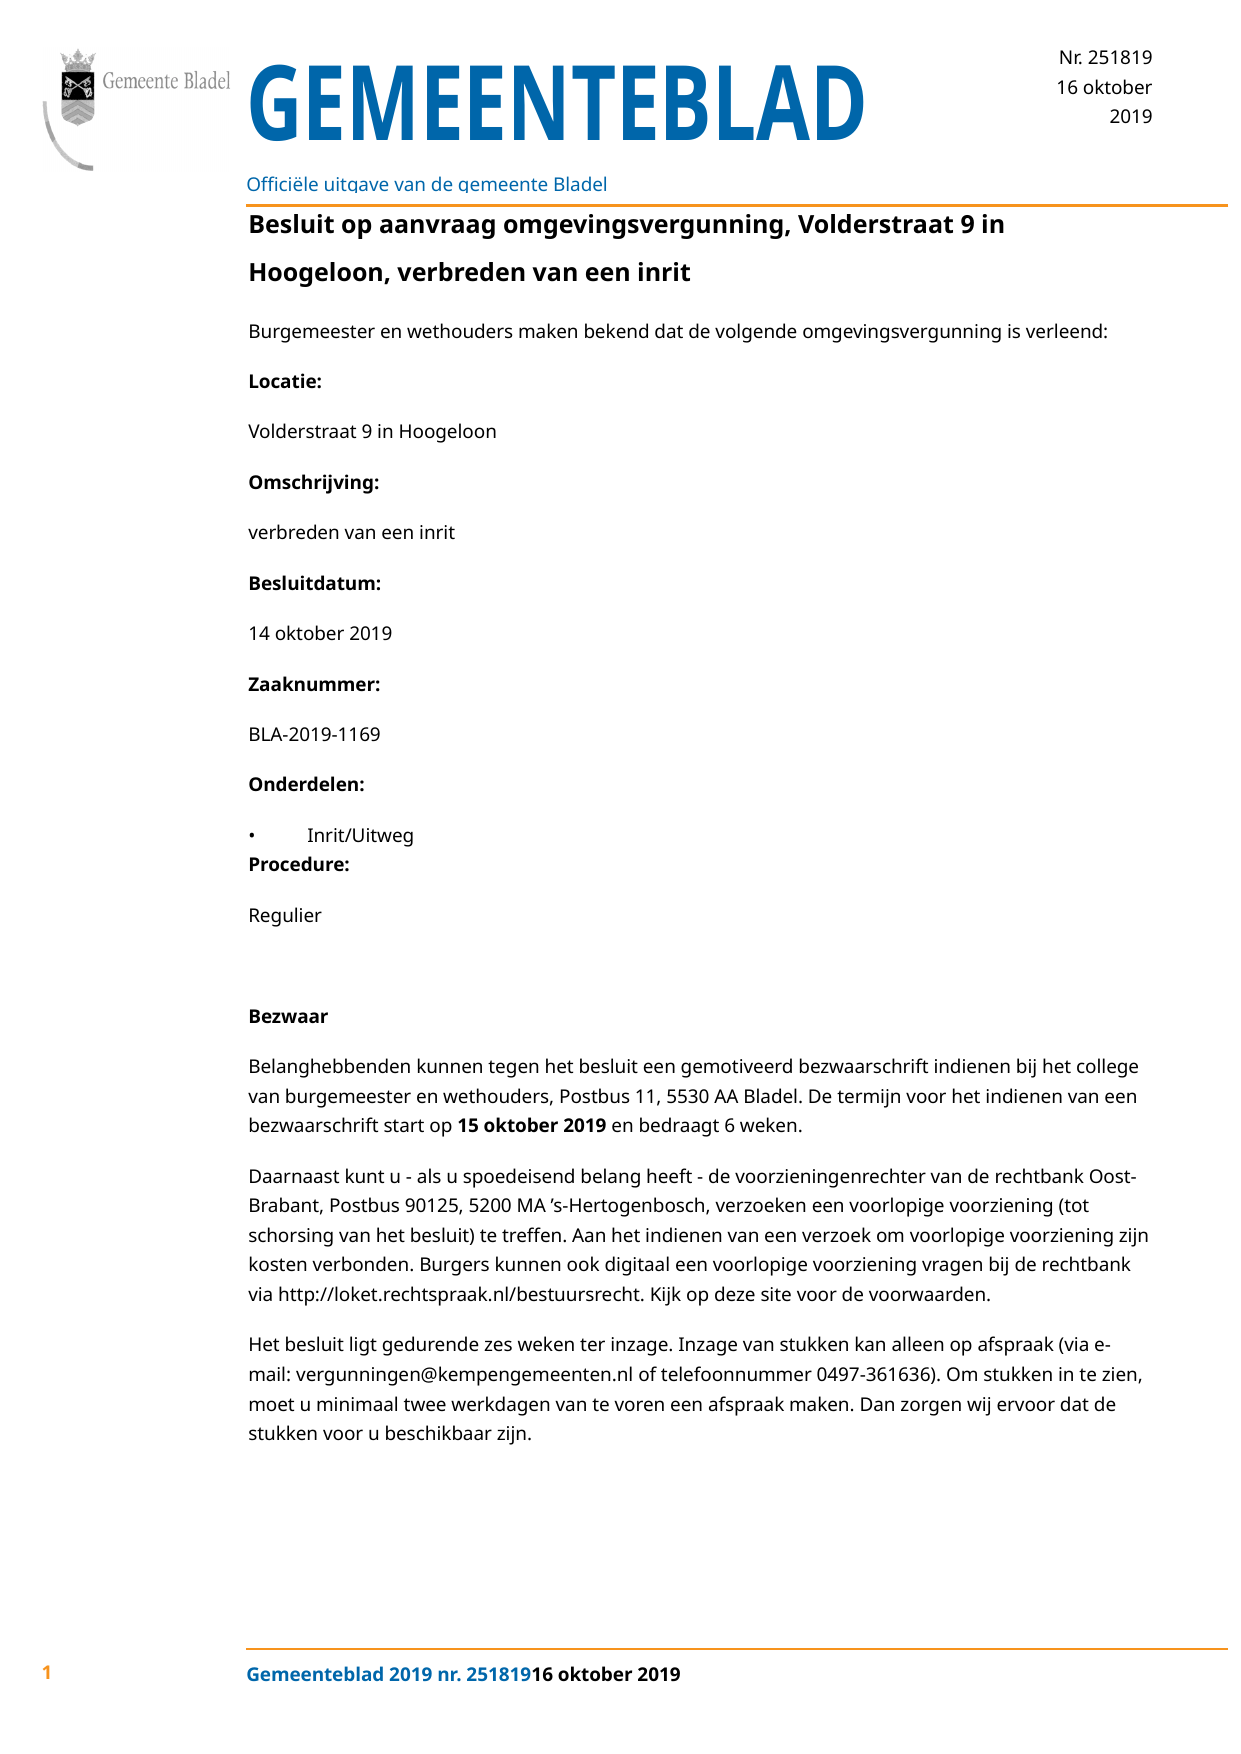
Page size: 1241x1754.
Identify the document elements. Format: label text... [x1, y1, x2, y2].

text Omschrijving: [248, 469, 1152, 495]
text Regulier [248, 902, 1152, 928]
text Het besluit ligt gedurende zes weken ter inzage. Inzage van stukken kan alleen op afspraak (via e-mail: vergunningen@kempengemeenten.nl of telefoonnummer 0497-361636). Om stukken in te zien, moet u minimaal twee werkdagen van te voren een afspraak maken. Dan zorgen wij ervoor dat de stukken voor u beschikbaar zijn. [248, 1332, 1152, 1446]
text verbreden van een inrit [248, 519, 1152, 545]
text Besluit op aanvraag omgevingsvergunning, Volderstraat 9 in Hoogeloon, verbreden van een inrit [248, 207, 1152, 288]
text 14 oktober 2019 [248, 620, 1152, 646]
text Volderstraat 9 in Hoogeloon [248, 419, 1152, 444]
text Bezwaar [248, 1003, 1152, 1029]
text Onderdelen: [248, 772, 1152, 797]
picture [41, 47, 231, 172]
text Belanghebbenden kunnen tegen het besluit een gemotiveerd bezwaarschrift indienen bij het college van burgemeester en wethouders, Postbus 11, 5530 AA Bladel. De termijn voor het indienen van een bezwaarschrift start op 15 oktober 2019 en bedraagt 6 weken. [248, 1053, 1152, 1138]
text Locatie: [248, 368, 1152, 394]
list Inrit/Uitweg [248, 822, 1152, 848]
text Besluitdatum: [248, 570, 1152, 596]
text Zaaknummer: [248, 671, 1152, 697]
text Daarnaast kunt u - als u spoedeisend belang heeft - de voorzieningenrechter van de rechtbank Oost-Brabant, Postbus 90125, 5200 MA ’s-Hertogenbosch, verzoeken een voorlopige voorziening (tot schorsing van het besluit) te treffen. Aan het indienen van een verzoek om voorlopige voorziening zijn kosten verbonden. Burgers kunnen ook digitaal een voorlopige voorziening vragen bij de rechtbank via http://loket.rechtspraak.nl/bestuursrecht. Kijk op deze site voor de voorwaarden. [248, 1163, 1152, 1307]
text Procedure: [248, 852, 1152, 877]
text BLA-2019-1169 [248, 721, 1152, 747]
text Burgemeester en wethouders maken bekend dat de volgende omgevingsvergunning is verleend: [248, 318, 1152, 344]
